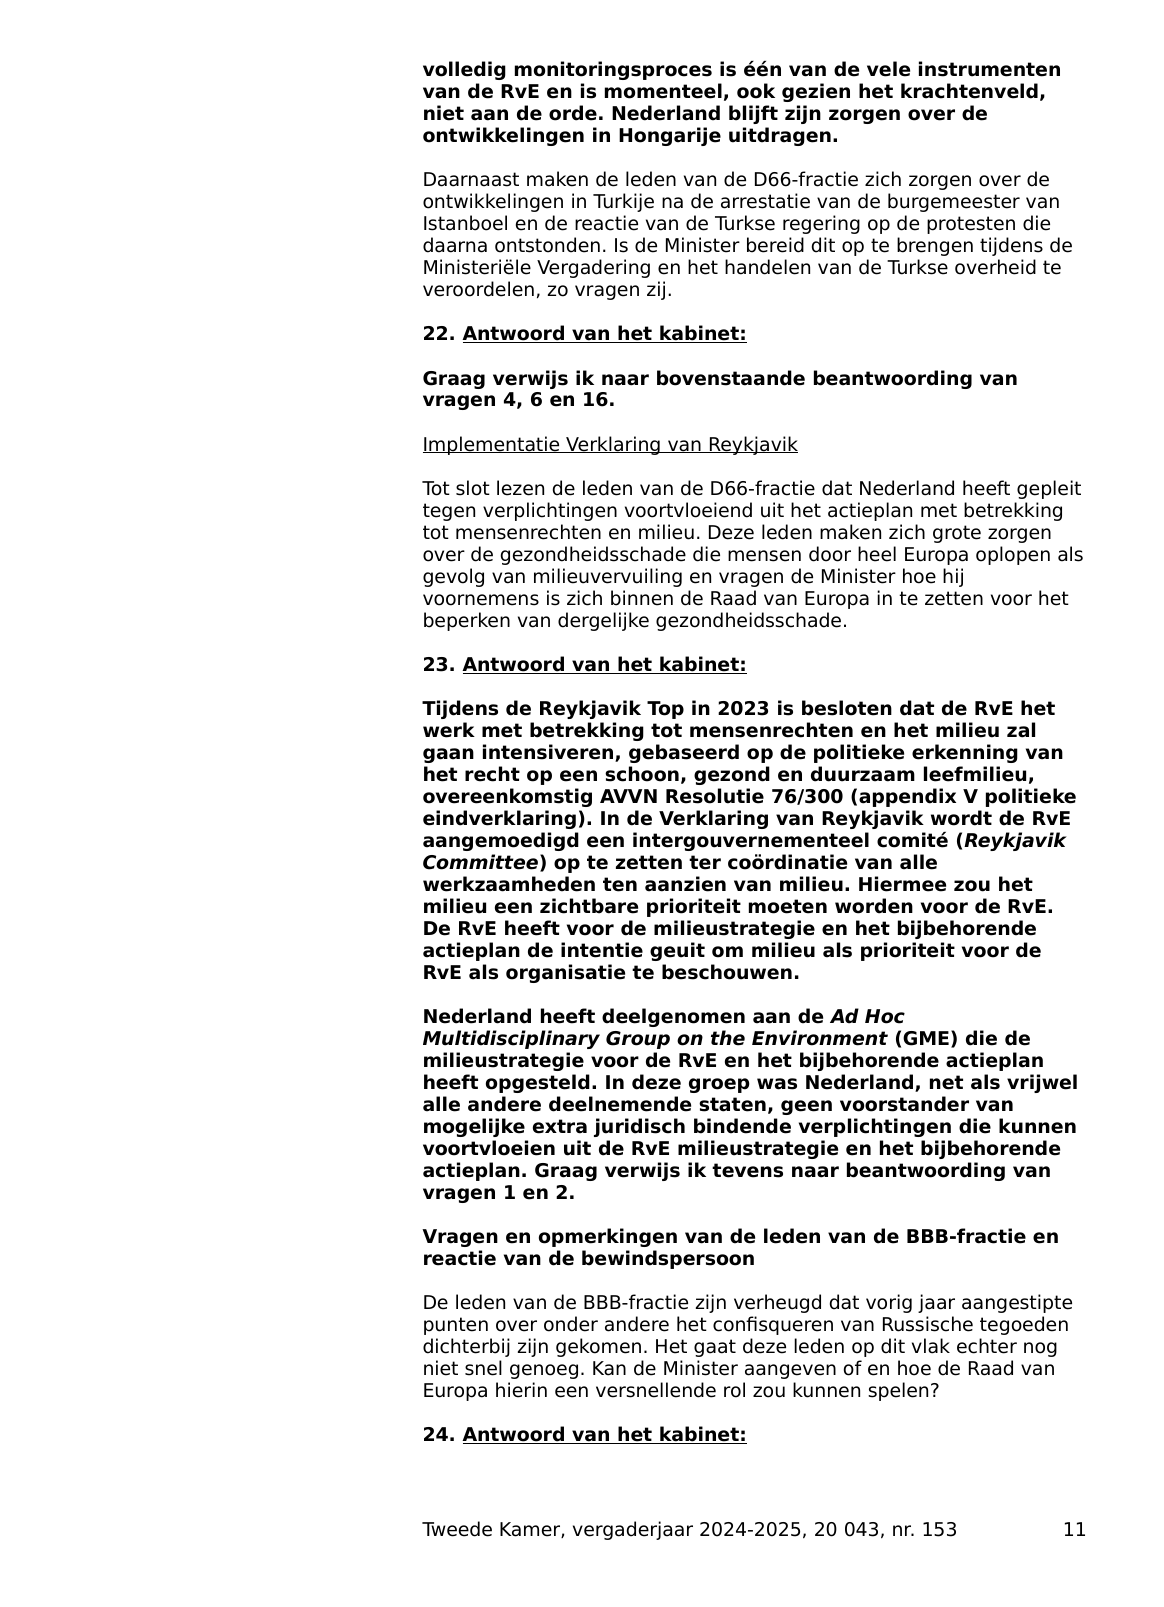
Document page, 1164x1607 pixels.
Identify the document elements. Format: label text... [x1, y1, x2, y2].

text Tijdens de Reykjavik Top in 2023 is besloten dat de RvE het werk met betrekking tot mensenrechten en het milieu zal gaan intensiveren, gebaseerd op de politieke erkenning van het recht op een schoon, gezond en duurzaam leefmilieu, overeenkomstig AVVN Resolutie 76/300 (appendix V politieke eindverklaring). In de Verklaring van Reykjavik wordt de RvE aangemoedigd een intergouvernementeel comité (Reykjavik Committee) op te zetten ter coördinatie van alle werkzaamheden ten aanzien van milieu. Hiermee zou het milieu een zichtbare prioriteit moeten worden voor de RvE. De RvE heeft voor de milieustrategie en het bijbehorende actieplan de intentie geuit om milieu als prioriteit voor de RvE als organisatie te beschouwen. [422, 698, 1087, 984]
text Tot slot lezen de leden van de D66-fractie dat Nederland heeft gepleit tegen verplichtingen voortvloeiend uit het actieplan met betrekking tot mensenrechten en milieu. Deze leden maken zich grote zorgen over de gezondheidsschade die mensen door heel Europa oplopen als gevolg van milieuvervuiling en vragen de Minister hoe hij voornemens is zich binnen de Raad van Europa in te zetten voor het beperken van dergelijke gezondheidsschade. [422, 478, 1087, 632]
text 24. Antwoord van het kabinet: [422, 1424, 1087, 1446]
subtitle Vragen en opmerkingen van de leden van de BBB-fractie en reactie van de bewindspersoon [422, 1226, 1087, 1270]
subtitle Implementatie Verklaring van Reykjavik [422, 433, 1087, 456]
text 22. Antwoord van het kabinet: [422, 323, 1087, 345]
text volledig monitoringsproces is één van de vele instrumenten van de RvE en is momenteel, ook gezien het krachtenveld, niet aan de orde. Nederland blijft zijn zorgen over de ontwikkelingen in Hongarije uitdragen. [422, 59, 1087, 147]
text Nederland heeft deelgenomen aan de Ad Hoc Multidisciplinary Group on the Environment (GME) die de milieustrategie voor de RvE en het bijbehorende actieplan heeft opgesteld. In deze groep was Nederland, net als vrijwel alle andere deelnemende staten, geen voorstander van mogelijke extra juridisch bindende verplichtingen die kunnen voortvloeien uit de RvE milieustrategie en het bijbehorende actieplan. Graag verwijs ik tevens naar beantwoording van vragen 1 en 2. [422, 1006, 1087, 1204]
text 23. Antwoord van het kabinet: [422, 654, 1087, 676]
text Graag verwijs ik naar bovenstaande beantwoording van vragen 4, 6 en 16. [422, 367, 1087, 411]
text De leden van de BBB-fractie zijn verheugd dat vorig jaar aangestipte punten over onder andere het confisqueren van Russische tegoeden dichterbij zijn gekomen. Het gaat deze leden op dit vlak echter nog niet snel genoeg. Kan de Minister aangeven of en hoe de Raad van Europa hierin een versnellende rol zou kunnen spelen? [422, 1292, 1087, 1402]
text Daarnaast maken de leden van de D66-fractie zich zorgen over de ontwikkelingen in Turkije na de arrestatie van de burgemeester van Istanboel en de reactie van de Turkse regering op de protesten die daarna ontstonden. Is de Minister bereid dit op te brengen tijdens de Ministeriële Vergadering en het handelen van de Turkse overheid te veroordelen, zo vragen zij. [422, 169, 1087, 301]
